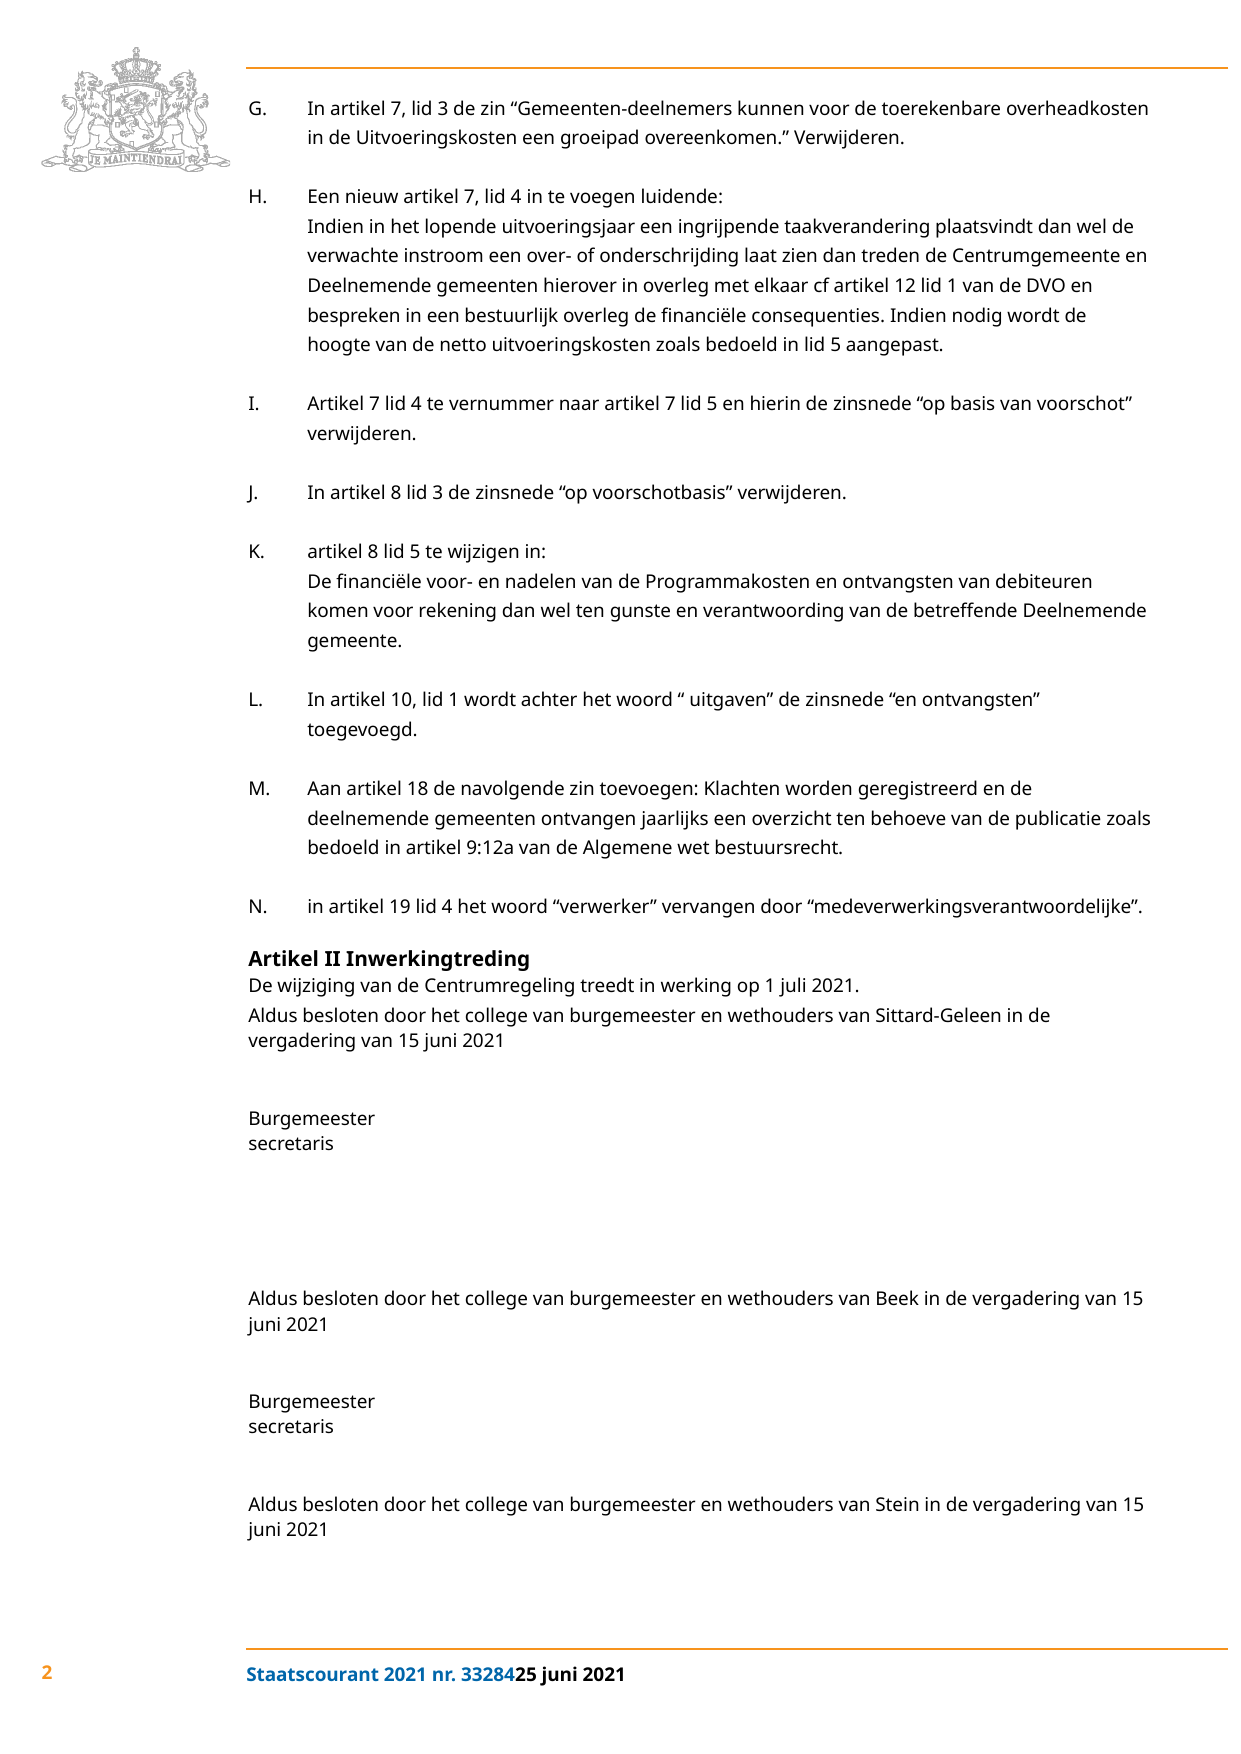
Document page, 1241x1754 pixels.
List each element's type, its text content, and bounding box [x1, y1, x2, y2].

list Indien in het lopende uitvoeringsjaar een ingrijpende taakverandering plaatsvindt dan wel de verwachte instroom een over- of onderschrijding laat zien dan treden de Centrumgemeente en Deelnemende gemeenten hierover in overleg met elkaar cf artikel 12 lid 1 van de DVO en bespreken in een bestuurlijk overleg de financiële consequenties. Indien nodig wordt de hoogte van de netto uitvoeringskosten zoals bedoeld in lid 5 aangepast. [248, 213, 1152, 357]
text Burgemeester [248, 1388, 1152, 1414]
text secretaris [248, 1414, 1152, 1439]
text secretaris [248, 1131, 1152, 1156]
list In artikel 8 lid 3 de zinsnede “op voorschotbasis” verwijderen. [248, 479, 1152, 505]
list De financiële voor- en nadelen van de Programmakosten en ontvangsten van debiteuren komen voor rekening dan wel ten gunste en verantwoording van de betreffende Deelnemende gemeente. [248, 568, 1152, 653]
text Burgemeester [248, 1105, 1152, 1131]
text Aldus besloten door het college van burgemeester en wethouders van Stein in de vergadering van 15 juni 2021 [248, 1491, 1152, 1542]
picture [41, 47, 231, 172]
text Aldus besloten door het college van burgemeester en wethouders van Sittard-Geleen in de vergadering van 15 juni 2021 [248, 1002, 1152, 1053]
list in artikel 19 lid 4 het woord “verwerker” vervangen door “medeverwerkingsverantwoordelijke”. [248, 893, 1152, 919]
list In artikel 10, lid 1 wordt achter het woord “ uitgaven” de zinsnede “en ontvangsten” toegevoegd. [248, 686, 1152, 742]
text De wijziging van de Centrumregeling treedt in werking op 1 juli 2021. [248, 972, 1152, 998]
text Aldus besloten door het college van burgemeester en wethouders van Beek in de vergadering van 15 juni 2021 [248, 1285, 1152, 1336]
list Aan artikel 18 de navolgende zin toevoegen: Klachten worden geregistreerd en de deelnemende gemeenten ontvangen jaarlijks een overzicht ten behoeve van de publicatie zoals bedoeld in artikel 9:12a van de Algemene wet bestuursrecht. [248, 775, 1152, 860]
list Artikel 7 lid 4 te vernummer naar artikel 7 lid 5 en hierin de zinsnede “op basis van voorschot” verwijderen. [248, 391, 1152, 446]
list Een nieuw artikel 7, lid 4 in te voegen luidende: [248, 183, 1152, 209]
text Artikel II Inwerkingtreding [248, 944, 1152, 972]
list In artikel 7, lid 3 de zin “Gemeenten-deelnemers kunnen voor de toerekenbare overheadkosten in de Uitvoeringskosten een groeipad overeenkomen.” Verwijderen. [248, 95, 1152, 150]
list artikel 8 lid 5 te wijzigen in: [248, 538, 1152, 564]
